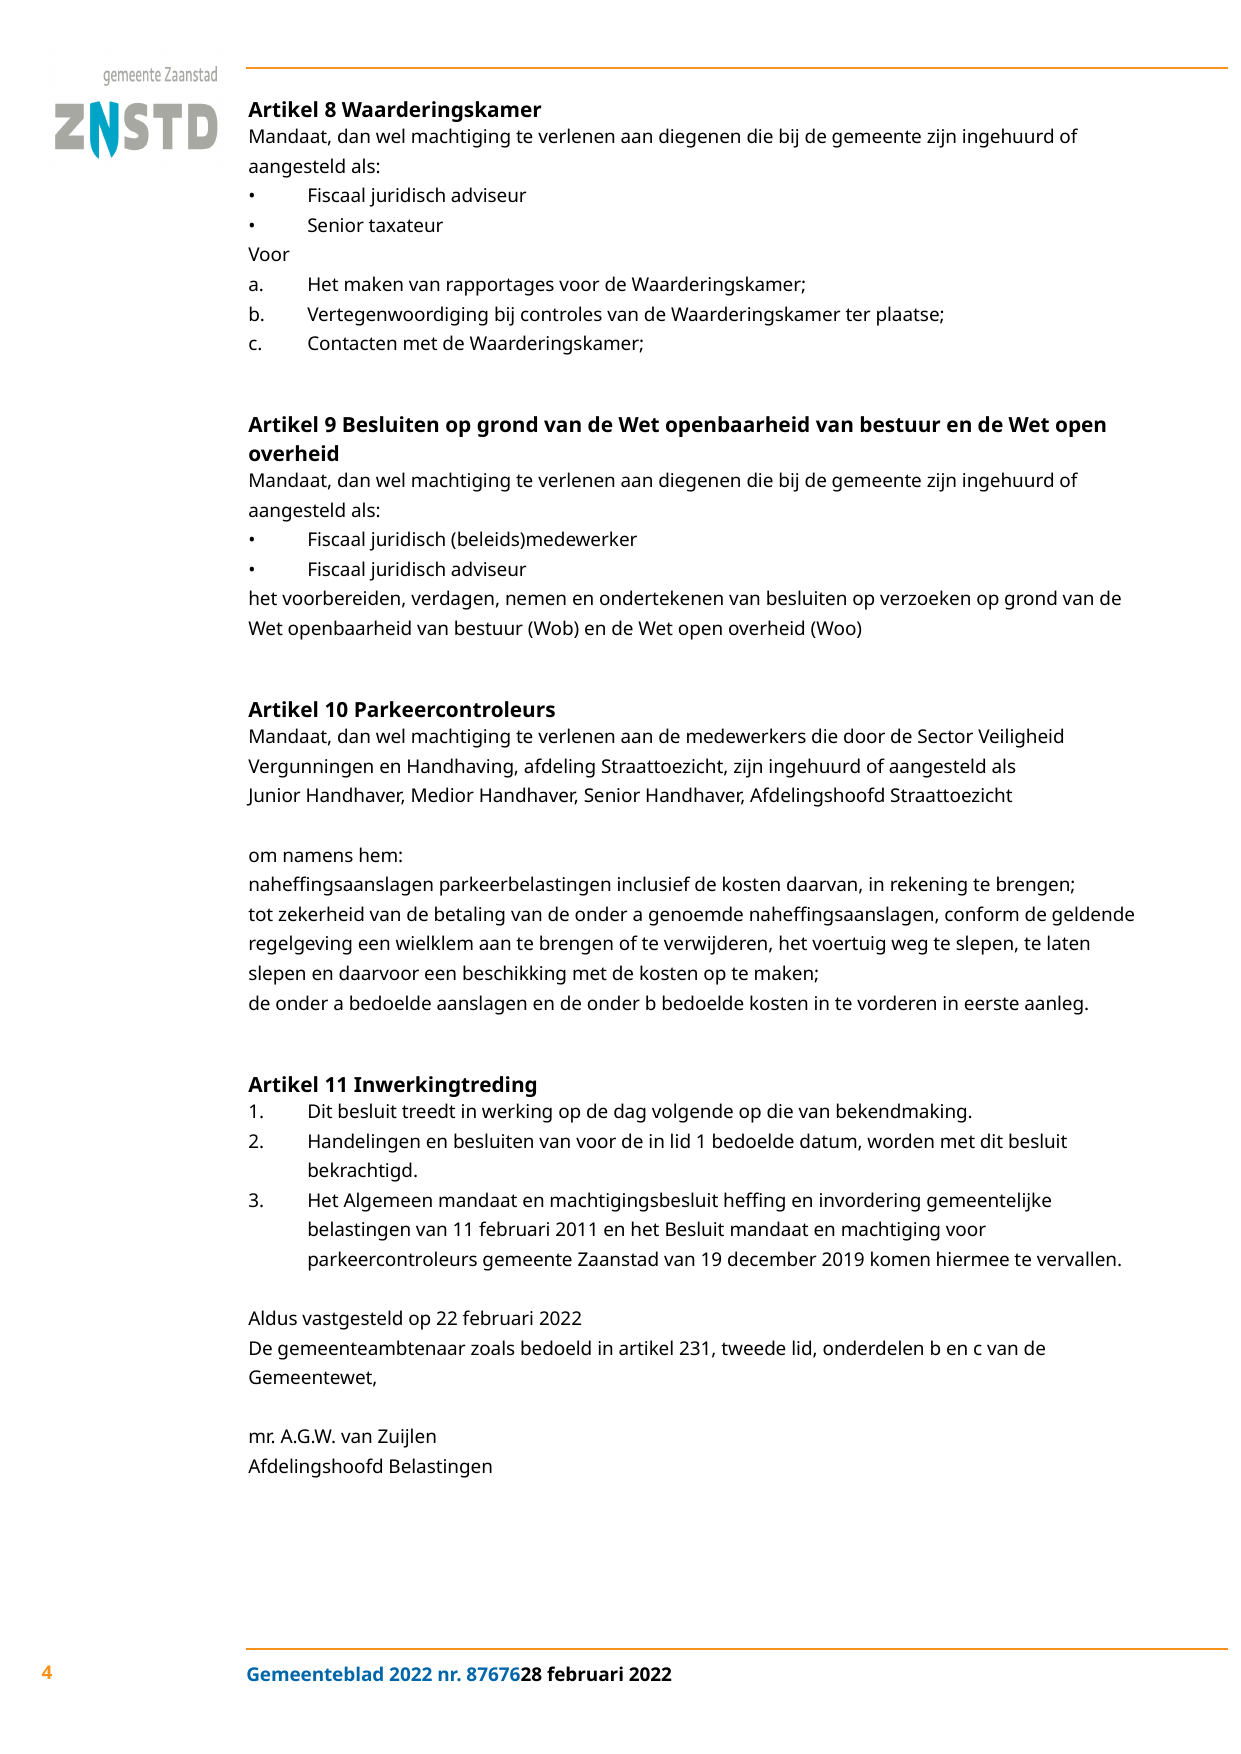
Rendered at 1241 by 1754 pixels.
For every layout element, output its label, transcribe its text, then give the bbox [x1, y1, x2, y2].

list Het maken van rapportages voor de Waarderingskamer; [248, 271, 1152, 297]
list Dit besluit treedt in werking op de dag volgende op die van bekendmaking. [248, 1098, 1152, 1124]
text naheffingsaanslagen parkeerbelastingen inclusief de kosten daarvan, in rekening te brengen; [248, 871, 1152, 897]
text om namens hem: [248, 842, 1152, 868]
text mr. A.G.W. van Zuijlen [248, 1424, 1152, 1449]
text Artikel 11 Inwerkingtreding [248, 1070, 1152, 1098]
text Junior Handhaver, Medior Handhaver, Senior Handhaver, Afdelingshoofd Straattoezicht [248, 783, 1152, 808]
list Vertegenwoordiging bij controles van de Waarderingskamer ter plaatse; [248, 301, 1152, 326]
list Fiscaal juridisch adviseur [248, 182, 1152, 208]
text Voor [248, 242, 1152, 267]
picture [41, 47, 231, 172]
text Artikel 8 Waarderingskamer [248, 95, 1152, 123]
text Artikel 9 Besluiten op grond van de Wet openbaarheid van bestuur en de Wet open overheid [248, 410, 1152, 467]
list Het Algemeen mandaat en machtigingsbesluit heffing en invordering gemeentelijke belastingen van 11 februari 2011 en het Besluit mandaat en machtiging voor parkeercontroleurs gemeente Zaanstad van 19 december 2019 komen hiermee te vervallen. [248, 1187, 1152, 1272]
list Fiscaal juridisch adviseur [248, 556, 1152, 582]
text tot zekerheid van de betaling van de onder a genoemde naheffingsaanslagen, conform de geldende regelgeving een wielklem aan te brengen of te verwijderen, het voertuig weg te slepen, te laten slepen en daarvoor een beschikking met de kosten op te maken; [248, 901, 1152, 986]
list Fiscaal juridisch (beleids)medewerker [248, 526, 1152, 552]
text Aldus vastgesteld op 22 februari 2022 [248, 1305, 1152, 1331]
text Artikel 10 Parkeercontroleurs [248, 695, 1152, 723]
text De gemeenteambtenaar zoals bedoeld in artikel 231, tweede lid, onderdelen b en c van de Gemeentewet, [248, 1335, 1152, 1390]
text Mandaat, dan wel machtiging te verlenen aan diegenen die bij de gemeente zijn ingehuurd of aangesteld als: [248, 123, 1152, 178]
list Contacten met de Waarderingskamer; [248, 330, 1152, 356]
text de onder a bedoelde aanslagen en de onder b bedoelde kosten in te vorderen in eerste aanleg. [248, 990, 1152, 1016]
text het voorbereiden, verdagen, nemen en ondertekenen van besluiten op verzoeken op grond van de Wet openbaarheid van bestuur (Wob) en de Wet open overheid (Woo) [248, 586, 1152, 641]
text Afdelingshoofd Belastingen [248, 1453, 1152, 1479]
list Handelingen en besluiten van voor de in lid 1 bedoelde datum, worden met dit besluit bekrachtigd. [248, 1128, 1152, 1183]
text Mandaat, dan wel machtiging te verlenen aan diegenen die bij de gemeente zijn ingehuurd of aangesteld als: [248, 467, 1152, 522]
list Senior taxateur [248, 212, 1152, 238]
text Mandaat, dan wel machtiging te verlenen aan de medewerkers die door de Sector Veiligheid Vergunningen en Handhaving, afdeling Straattoezicht, zijn ingehuurd of aangesteld als [248, 723, 1152, 779]
